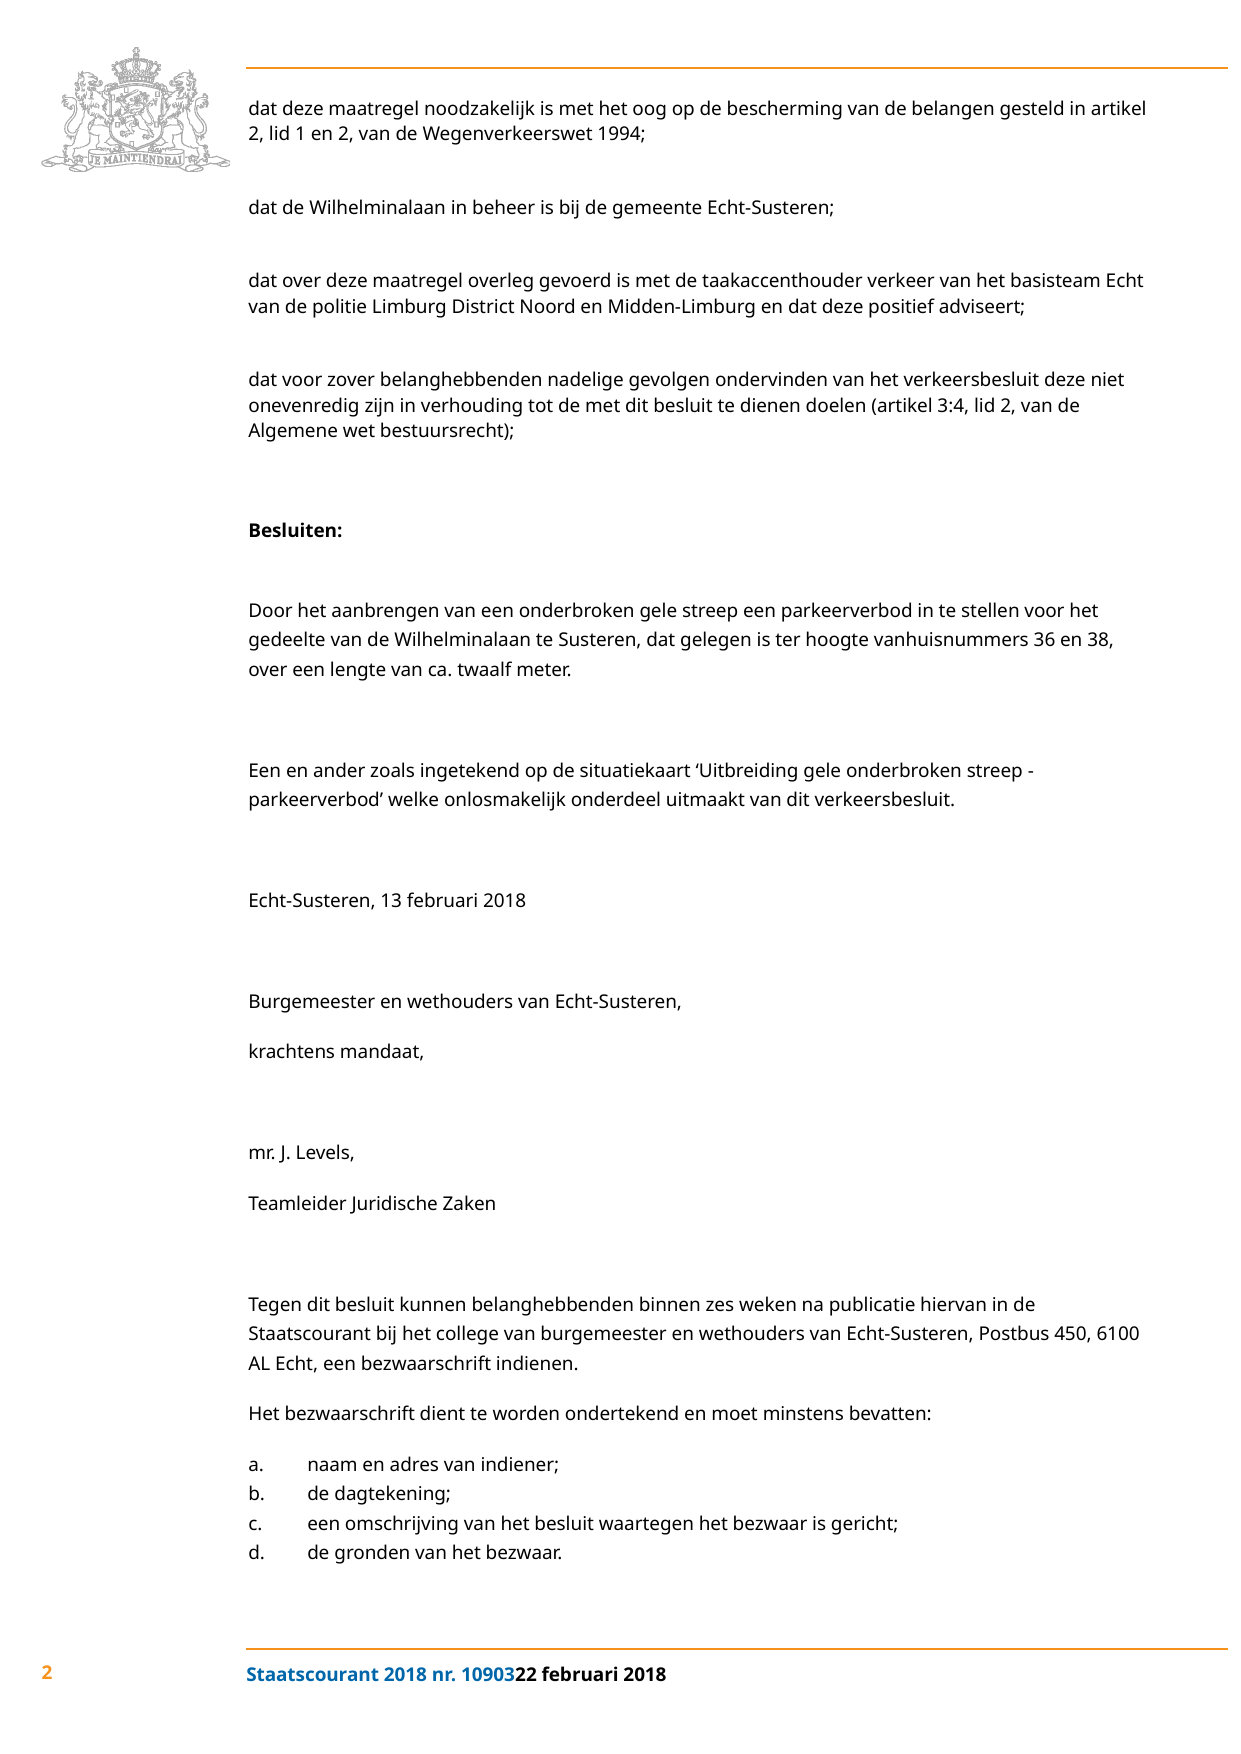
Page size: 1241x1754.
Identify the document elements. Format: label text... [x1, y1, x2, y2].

list een omschrijving van het besluit waartegen het bezwaar is gericht; [248, 1510, 1152, 1536]
text Besluiten: [248, 517, 1152, 543]
list naam en adres van indiener; [248, 1451, 1152, 1477]
text dat deze maatregel noodzakelijk is met het oog op de bescherming van de belangen gesteld in artikel 2, lid 1 en 2, van de Wegenverkeerswet 1994; [248, 95, 1152, 146]
list de dagtekening; [248, 1480, 1152, 1506]
text krachtens mandaat, [248, 1039, 1152, 1064]
text Het bezwaarschrift dient te worden ondertekend en moet minstens bevatten: [248, 1400, 1152, 1426]
text Door het aanbrengen van een onderbroken gele streep een parkeerverbod in te stellen voor het gedeelte van de Wilhelminalaan te Susteren, dat gelegen is ter hoogte vanhuisnummers 36 en 38, over een lengte van ca. twaalf meter. [248, 597, 1152, 682]
text Echt-Susteren, 13 februari 2018 [248, 887, 1152, 913]
text Teamleider Juridische Zaken [248, 1190, 1152, 1216]
list de gronden van het bezwaar. [248, 1539, 1152, 1565]
text dat over deze maatregel overleg gevoerd is met de taakaccenthouder verkeer van het basisteam Echt van de politie Limburg District Noord en Midden-Limburg en dat deze positief adviseert; [248, 267, 1152, 319]
text dat voor zover belanghebbenden nadelige gevolgen ondervinden van het verkeersbesluit deze niet onevenredig zijn in verhouding tot de met dit besluit te dienen doelen (artikel 3:4, lid 2, van de Algemene wet bestuursrecht); [248, 366, 1152, 443]
text mr. J. Levels, [248, 1139, 1152, 1165]
text dat de Wilhelminalaan in beheer is bij de gemeente Echt-Susteren; [248, 194, 1152, 219]
text Tegen dit besluit kunnen belanghebbenden binnen zes weken na publicatie hiervan in de Staatscourant bij het college van burgemeester en wethouders van Echt-Susteren, Postbus 450, 6100 AL Echt, een bezwaarschrift indienen. [248, 1291, 1152, 1376]
picture [41, 47, 231, 172]
text Burgemeester en wethouders van Echt-Susteren, [248, 988, 1152, 1014]
text Een en ander zoals ingetekend op de situatiekaart ‘Uitbreiding gele onderbroken streep - parkeerverbod’ welke onlosmakelijk onderdeel uitmaakt van dit verkeersbesluit. [248, 757, 1152, 812]
